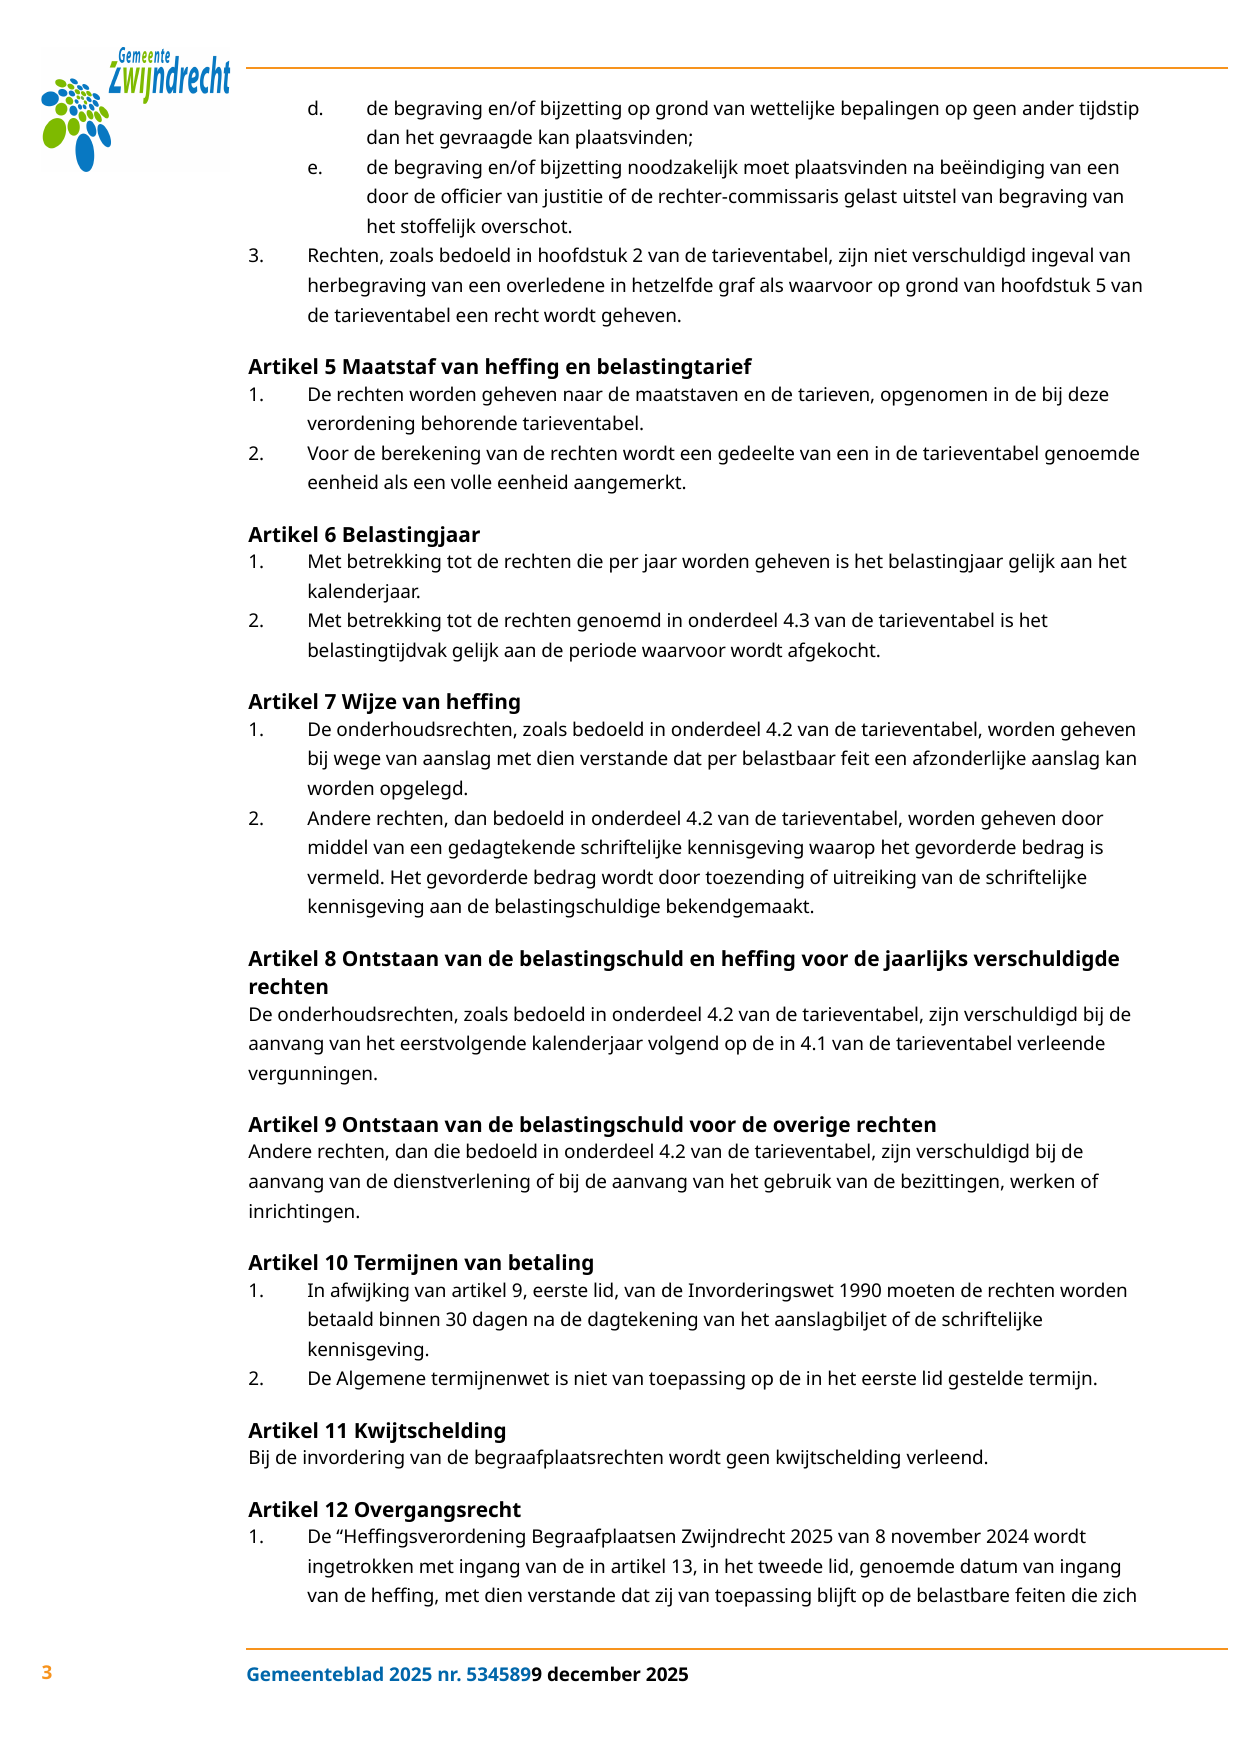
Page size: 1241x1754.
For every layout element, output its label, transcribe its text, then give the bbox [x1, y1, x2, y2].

text Artikel 9 Ontstaan van de belastingschuld voor de overige rechten [248, 1110, 1152, 1139]
list Met betrekking tot de rechten genoemd in onderdeel 4.3 van de tarieventabel is het belastingtijdvak gelijk aan de periode waarvoor wordt afgekocht. [248, 607, 1152, 663]
text Artikel 5 Maatstaf van heffing en belastingtarief [248, 352, 1152, 381]
text Artikel 6 Belastingjaar [248, 520, 1152, 548]
text Artikel 7 Wijze van heffing [248, 687, 1152, 716]
list De rechten worden geheven naar de maatstaven en de tarieven, opgenomen in de bij deze verordening behorende tarieventabel. [248, 381, 1152, 436]
list De Algemene termijnenwet is niet van toepassing op de in het eerste lid gestelde termijn. [248, 1366, 1152, 1391]
list Rechten, zoals bedoeld in hoofdstuk 2 van de tarieventabel, zijn niet verschuldigd ingeval van herbegraving van een overledene in hetzelfde graf als waarvoor op grond van hoofdstuk 5 van de tarieventabel een recht wordt geheven. [248, 243, 1152, 328]
list De “Heffingsverordening Begraafplaatsen Zwijndrecht 2025 van 8 november 2024 wordt ingetrokken met ingang van de in artikel 13, in het tweede lid, genoemde datum van ingang van de heffing, met dien verstande dat zij van toepassing blijft op de belastbare feiten die zich [248, 1523, 1152, 1608]
list In afwijking van artikel 9, eerste lid, van de Invorderingswet 1990 moeten de rechten worden betaald binnen 30 dagen na de dagtekening van het aanslagbiljet of de schriftelijke kennisgeving. [248, 1277, 1152, 1362]
text Artikel 12 Overgangsrecht [248, 1495, 1152, 1523]
list Met betrekking tot de rechten die per jaar worden geheven is het belastingjaar gelijk aan het kalenderjaar. [248, 548, 1152, 604]
text Artikel 8 Ontstaan van de belastingschuld en heffing voor de jaarlijks verschuldigde rechten [248, 944, 1152, 1001]
list De onderhoudsrechten, zoals bedoeld in onderdeel 4.2 van de tarieventabel, worden geheven bij wege van aanslag met dien verstande dat per belastbaar feit een afzonderlijke aanslag kan worden opgelegd. [248, 716, 1152, 801]
picture [41, 47, 231, 172]
list de begraving en/of bijzetting op grond van wettelijke bepalingen op geen ander tijdstip dan het gevraagde kan plaatsvinden; [307, 95, 1152, 150]
text Bij de invordering van de begraafplaatsrechten wordt geen kwijtschelding verleend. [248, 1444, 1152, 1470]
text Artikel 10 Termijnen van betaling [248, 1248, 1152, 1277]
text De onderhoudsrechten, zoals bedoeld in onderdeel 4.2 van de tarieventabel, zijn verschuldigd bij de aanvang van het eerstvolgende kalenderjaar volgend op de in 4.1 van de tarieventabel verleende vergunningen. [248, 1001, 1152, 1086]
text Artikel 11 Kwijtschelding [248, 1416, 1152, 1444]
text Andere rechten, dan die bedoeld in onderdeel 4.2 van de tarieventabel, zijn verschuldigd bij de aanvang van de dienstverlening of bij de aanvang van het gebruik van de bezittingen, werken of inrichtingen. [248, 1139, 1152, 1224]
list Andere rechten, dan bedoeld in onderdeel 4.2 van de tarieventabel, worden geheven door middel van een gedagtekende schriftelijke kennisgeving waarop het gevorderde bedrag is vermeld. Het gevorderde bedrag wordt door toezending of uitreiking van de schriftelijke kennisgeving aan de belastingschuldige bekendgemaakt. [248, 805, 1152, 919]
list de begraving en/of bijzetting noodzakelijk moet plaatsvinden na beëindiging van een door de officier van justitie of de rechter-commissaris gelast uitstel van begraving van het stoffelijk overschot. [307, 154, 1152, 239]
list Voor de berekening van de rechten wordt een gedeelte van een in de tarieventabel genoemde eenheid als een volle eenheid aangemerkt. [248, 440, 1152, 495]
